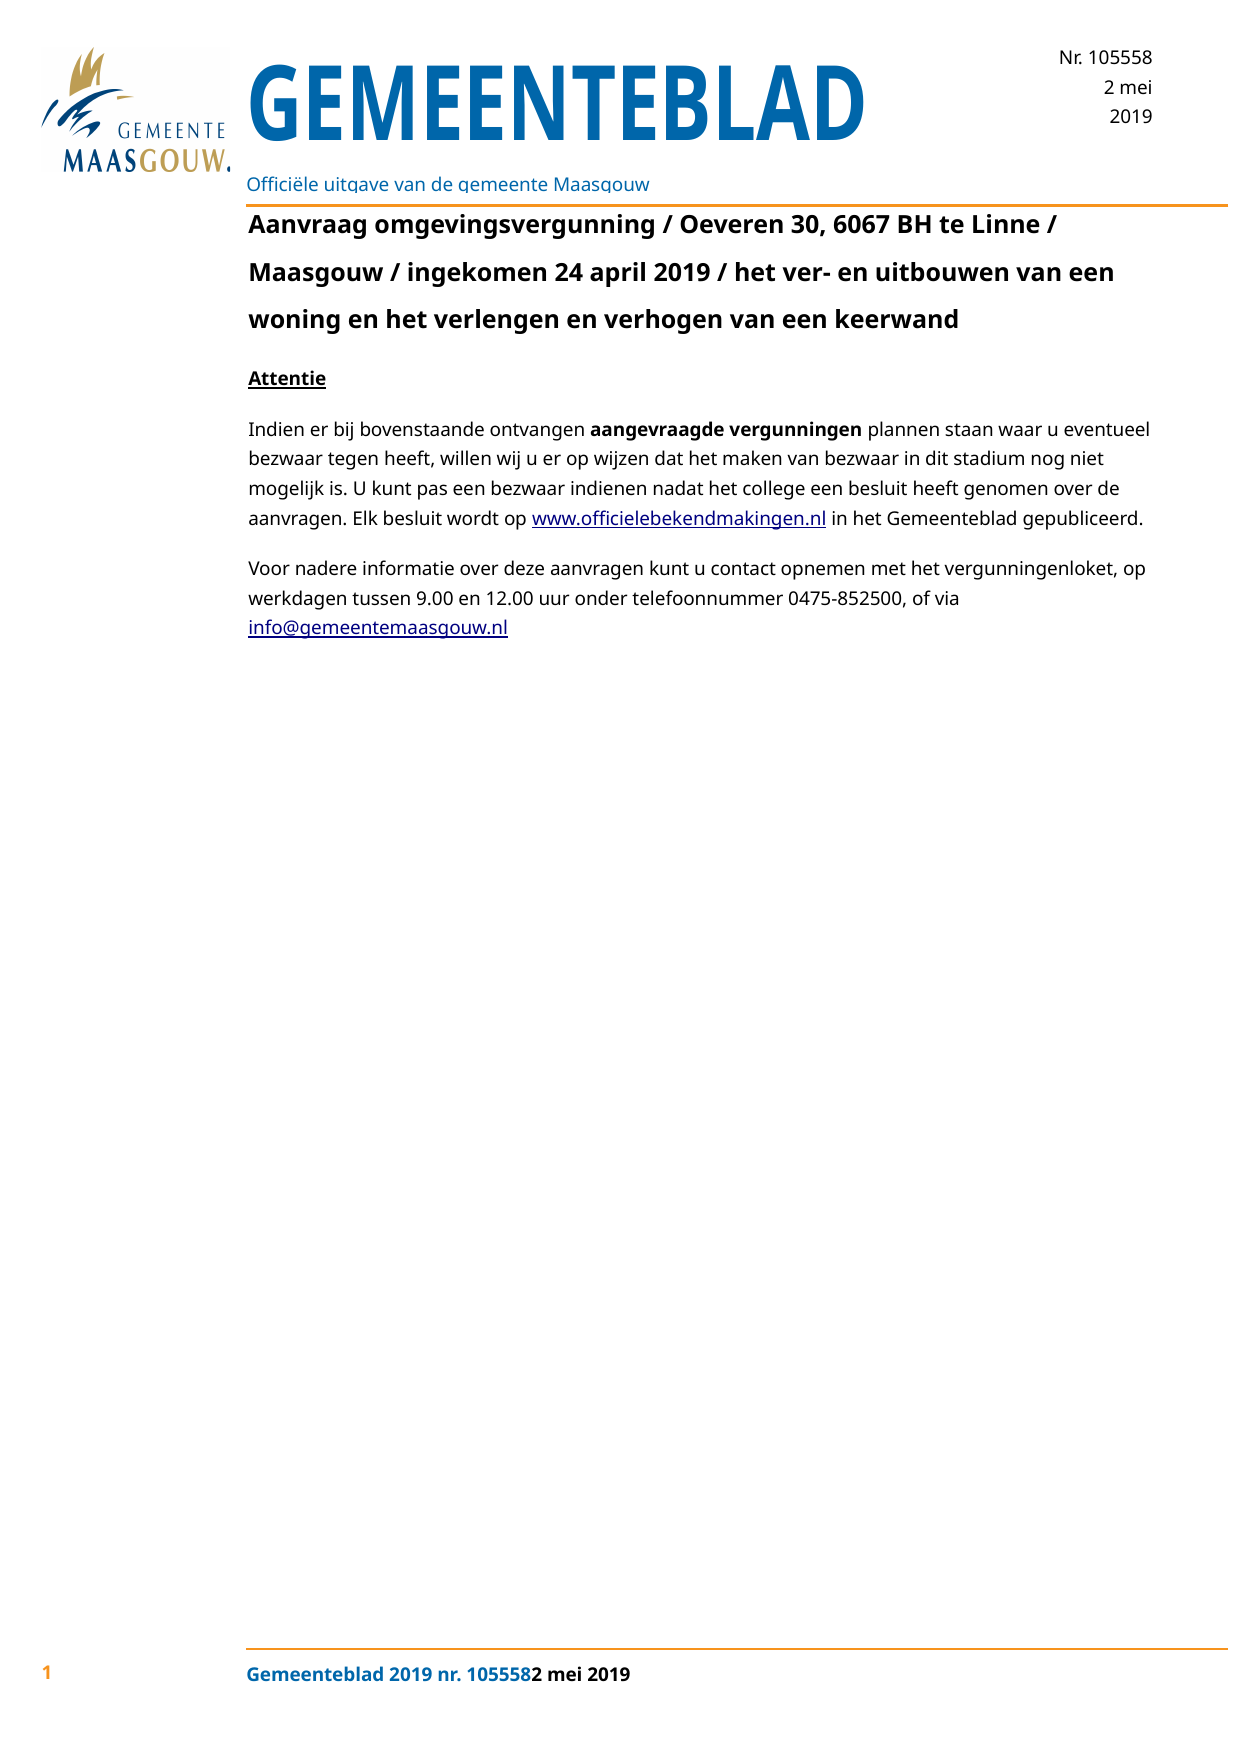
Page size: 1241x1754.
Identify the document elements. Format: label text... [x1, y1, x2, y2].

text Voor nadere informatie over deze aanvragen kunt u contact opnemen met het vergunningenloket, op werkdagen tussen 9.00 en 12.00 uur onder telefoonnummer 0475-852500, of via info@gemeentemaasgouw.nl [248, 555, 1152, 640]
text Indien er bij bovenstaande ontvangen aangevraagde vergunningen plannen staan waar u eventueel bezwaar tegen heeft, willen wij u er op wijzen dat het maken van bezwaar in dit stadium nog niet mogelijk is. U kunt pas een bezwaar indienen nadat het college een besluit heeft genomen over de aanvragen. Elk besluit wordt op www.officielebekendmakingen.nl in het Gemeenteblad gepubliceerd. [248, 416, 1152, 530]
picture [41, 47, 231, 172]
text Aanvraag omgevingsvergunning / Oeveren 30, 6067 BH te Linne / Maasgouw / ingekomen 24 april 2019 / het ver- en uitbouwen van een woning en het verlengen en verhogen van een keerwand [248, 207, 1152, 336]
text Attentie [248, 366, 1152, 391]
